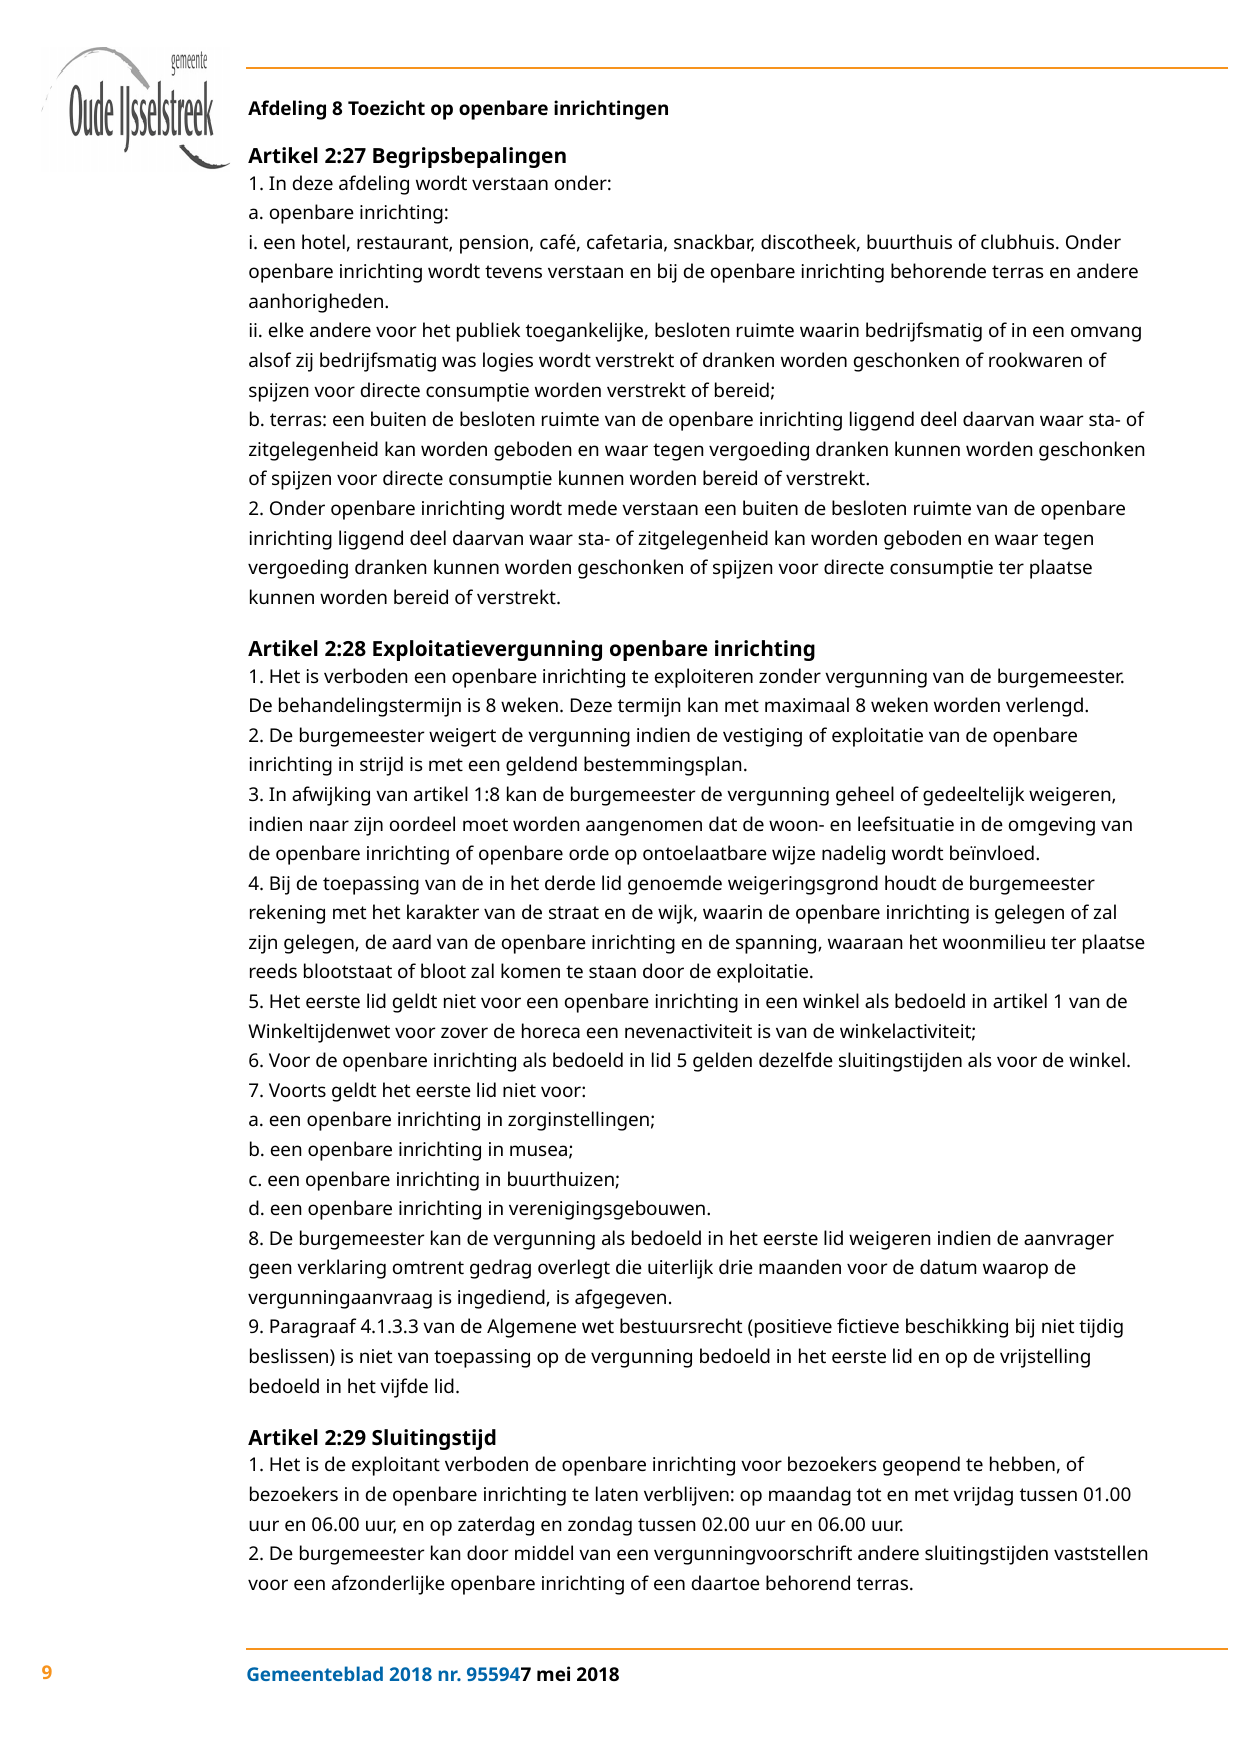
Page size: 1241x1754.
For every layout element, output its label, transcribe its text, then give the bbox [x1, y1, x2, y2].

text 1. In deze afdeling wordt verstaan onder: [248, 170, 1152, 196]
text 3. In afwijking van artikel 1:8 kan de burgemeester de vergunning geheel of gedeeltelijk weigeren, indien naar zijn oordeel moet worden aangenomen dat de woon- en leefsituatie in de omgeving van de openbare inrichting of openbare orde op ontoelaatbare wijze nadelig wordt beïnvloed. [248, 781, 1152, 866]
text 5. Het eerste lid geldt niet voor een openbare inrichting in een winkel als bedoeld in artikel 1 van de Winkeltijdenwet voor zover de horeca een nevenactiviteit is van de winkelactiviteit; [248, 988, 1152, 1043]
text 1. Het is verboden een openbare inrichting te exploiteren zonder vergunning van de burgemeester. De behandelingstermijn is 8 weken. Deze termijn kan met maximaal 8 weken worden verlengd. [248, 663, 1152, 718]
text c. een openbare inrichting in buurthuizen; [248, 1166, 1152, 1191]
text 2. Onder openbare inrichting wordt mede verstaan een buiten de besloten ruimte van de openbare inrichting liggend deel daarvan waar sta- of zitgelegenheid kan worden geboden en waar tegen vergoeding dranken kunnen worden geschonken of spijzen voor directe consumptie ter plaatse kunnen worden bereid of verstrekt. [248, 495, 1152, 610]
text Artikel 2:28 Exploitatievergunning openbare inrichting [248, 634, 1152, 663]
text d. een openbare inrichting in verenigingsgebouwen. [248, 1195, 1152, 1221]
text b. terras: een buiten de besloten ruimte van de openbare inrichting liggend deel daarvan waar sta- of zitgelegenheid kan worden geboden en waar tegen vergoeding dranken kunnen worden geschonken of spijzen voor directe consumptie kunnen worden bereid of verstrekt. [248, 406, 1152, 491]
text i. een hotel, restaurant, pension, café, cafetaria, snackbar, discotheek, buurthuis of clubhuis. Onder openbare inrichting wordt tevens verstaan en bij de openbare inrichting behorende terras en andere aanhorigheden. [248, 229, 1152, 314]
text 2. De burgemeester kan door middel van een vergunningvoorschrift andere sluitingstijden vaststellen voor een afzonderlijke openbare inrichting of een daartoe behorend terras. [248, 1540, 1152, 1596]
text 2. De burgemeester weigert de vergunning indien de vestiging of exploitatie van de openbare inrichting in strijd is met een geldend bestemmingsplan. [248, 722, 1152, 777]
text a. een openbare inrichting in zorginstellingen; [248, 1107, 1152, 1132]
text 7. Voorts geldt het eerste lid niet voor: [248, 1077, 1152, 1103]
picture [41, 47, 231, 172]
text ii. elke andere voor het publiek toegankelijke, besloten ruimte waarin bedrijfsmatig of in een omvang alsof zij bedrijfsmatig was logies wordt verstrekt of dranken worden geschonken of rookwaren of spijzen voor directe consumptie worden verstrekt of bereid; [248, 318, 1152, 403]
text Afdeling 8 Toezicht op openbare inrichtingen [248, 95, 1152, 121]
text 4. Bij de toepassing van de in het derde lid genoemde weigeringsgrond houdt de burgemeester rekening met het karakter van de straat en de wijk, waarin de openbare inrichting is gelegen of zal zijn gelegen, de aard van de openbare inrichting en de spanning, waaraan het woonmilieu ter plaatse reeds blootstaat of bloot zal komen te staan door de exploitatie. [248, 870, 1152, 984]
text 6. Voor de openbare inrichting als bedoeld in lid 5 gelden dezelfde sluitingstijden als voor de winkel. [248, 1047, 1152, 1073]
text 9. Paragraaf 4.1.3.3 van de Algemene wet bestuursrecht (positieve fictieve beschikking bij niet tijdig beslissen) is niet van toepassing op de vergunning bedoeld in het eerste lid en op de vrijstelling bedoeld in het vijfde lid. [248, 1314, 1152, 1398]
text b. een openbare inrichting in musea; [248, 1136, 1152, 1162]
text Artikel 2:27 Begripsbepalingen [248, 141, 1152, 170]
text a. openbare inrichting: [248, 199, 1152, 225]
text 8. De burgemeester kan de vergunning als bedoeld in het eerste lid weigeren indien de aanvrager geen verklaring omtrent gedrag overlegt die uiterlijk drie maanden voor de datum waarop de vergunningaanvraag is ingediend, is afgegeven. [248, 1225, 1152, 1310]
text 1. Het is de exploitant verboden de openbare inrichting voor bezoekers geopend te hebben, of bezoekers in de openbare inrichting te laten verblijven: op maandag tot en met vrijdag tussen 01.00 uur en 06.00 uur, en op zaterdag en zondag tussen 02.00 uur en 06.00 uur. [248, 1452, 1152, 1537]
text Artikel 2:29 Sluitingstijd [248, 1423, 1152, 1452]
